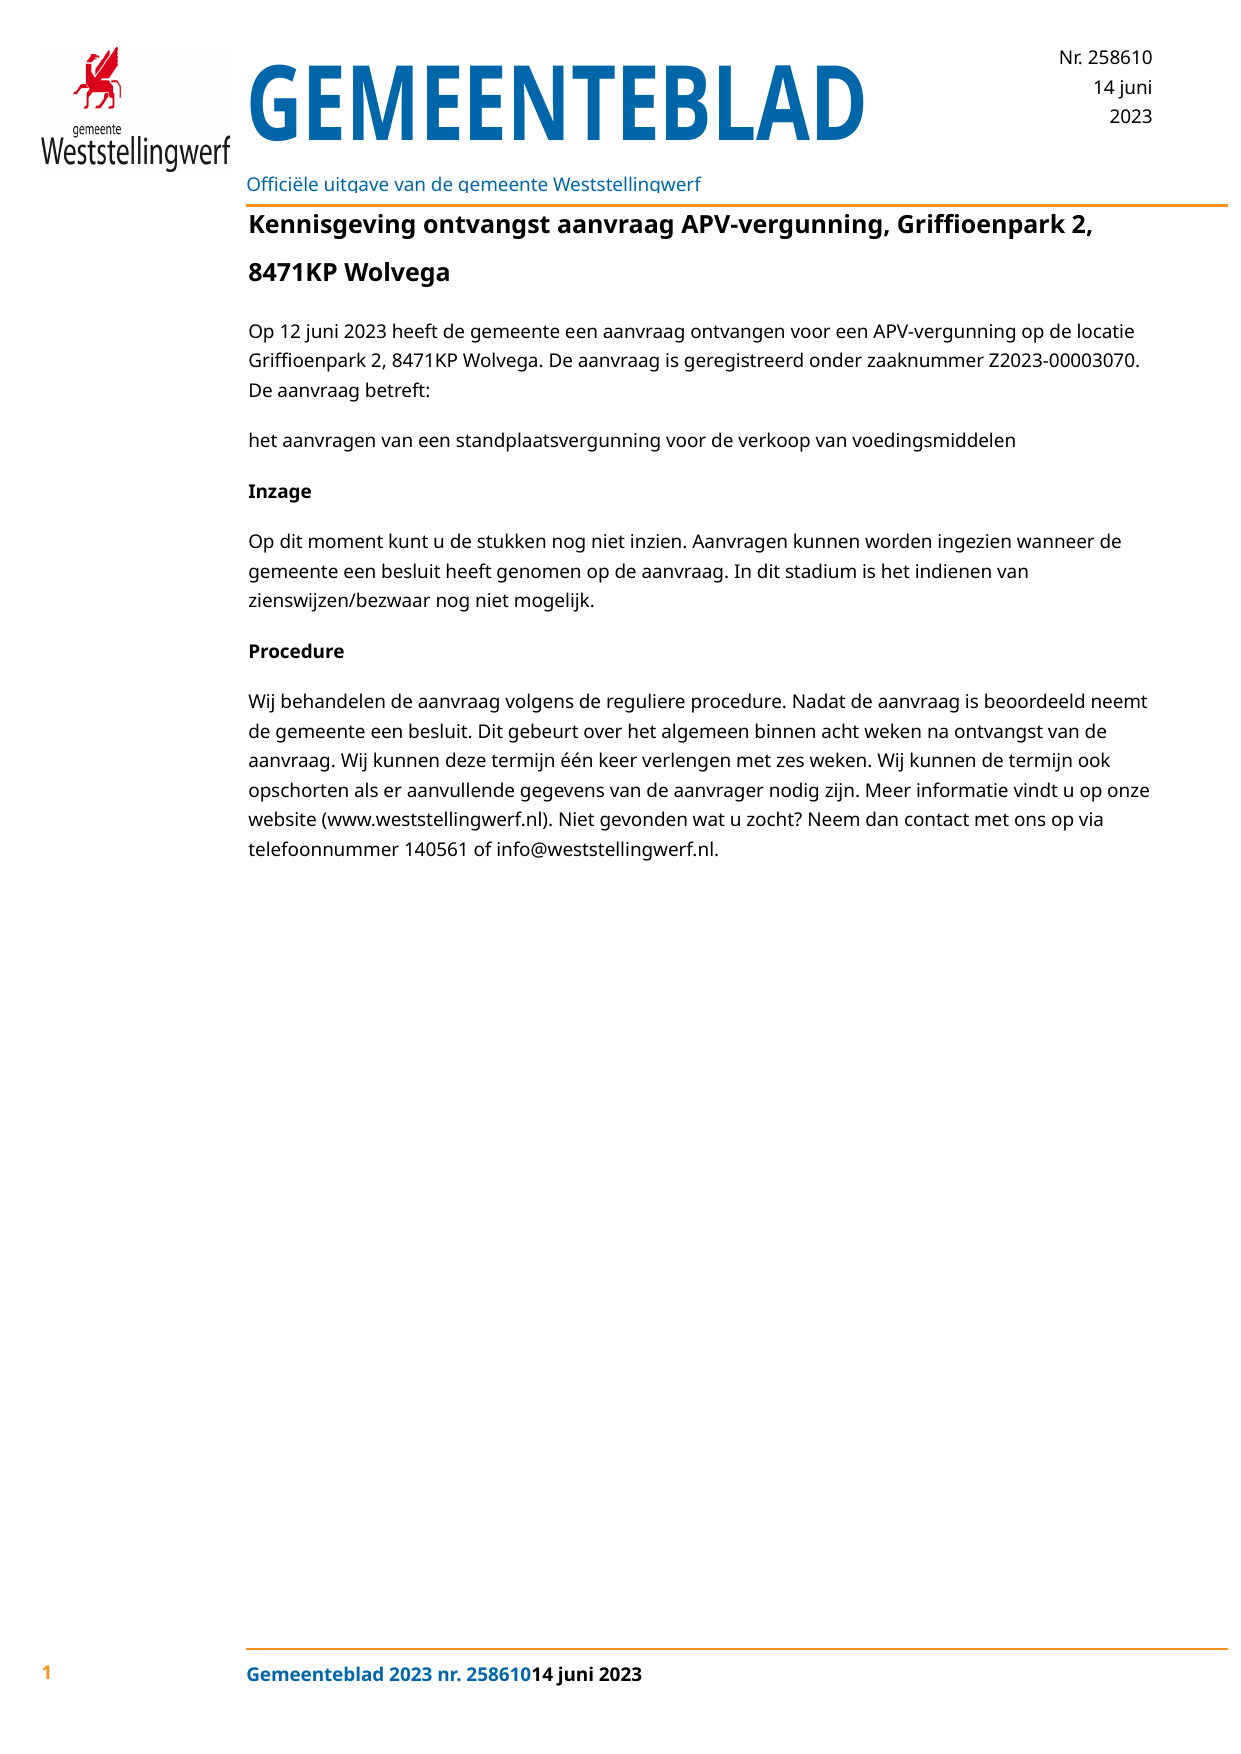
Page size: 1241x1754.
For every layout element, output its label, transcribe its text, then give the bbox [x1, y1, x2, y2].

text Op 12 juni 2023 heeft de gemeente een aanvraag ontvangen voor een APV-vergunning op de locatie Griffioenpark 2, 8471KP Wolvega. De aanvraag is geregistreerd onder zaaknummer Z2023-00003070. De aanvraag betreft: [248, 318, 1152, 403]
text Procedure [248, 638, 1152, 664]
text het aanvragen van een standplaatsvergunning voor de verkoop van voedingsmiddelen [248, 427, 1152, 453]
text Kennisgeving ontvangst aanvraag APV-vergunning, Griffioenpark 2, 8471KP Wolvega [248, 207, 1152, 288]
text Inzage [248, 478, 1152, 504]
text Wij behandelen de aanvraag volgens de reguliere procedure. Nadat de aanvraag is beoordeeld neemt de gemeente een besluit. Dit gebeurt over het algemeen binnen acht weken na ontvangst van de aanvraag. Wij kunnen deze termijn één keer verlengen met zes weken. Wij kunnen de termijn ook opschorten als er aanvullende gegevens van de aanvrager nodig zijn. Meer informatie vindt u op onze website (www.weststellingwerf.nl). Niet gevonden wat u zocht? Neem dan contact met ons op via telefoonnummer 140561 of info@weststellingwerf.nl. [248, 688, 1152, 862]
picture [41, 47, 231, 172]
text Op dit moment kunt u de stukken nog niet inzien. Aanvragen kunnen worden ingezien wanneer de gemeente een besluit heeft genomen op de aanvraag. In dit stadium is het indienen van zienswijzen/bezwaar nog niet mogelijk. [248, 528, 1152, 613]
